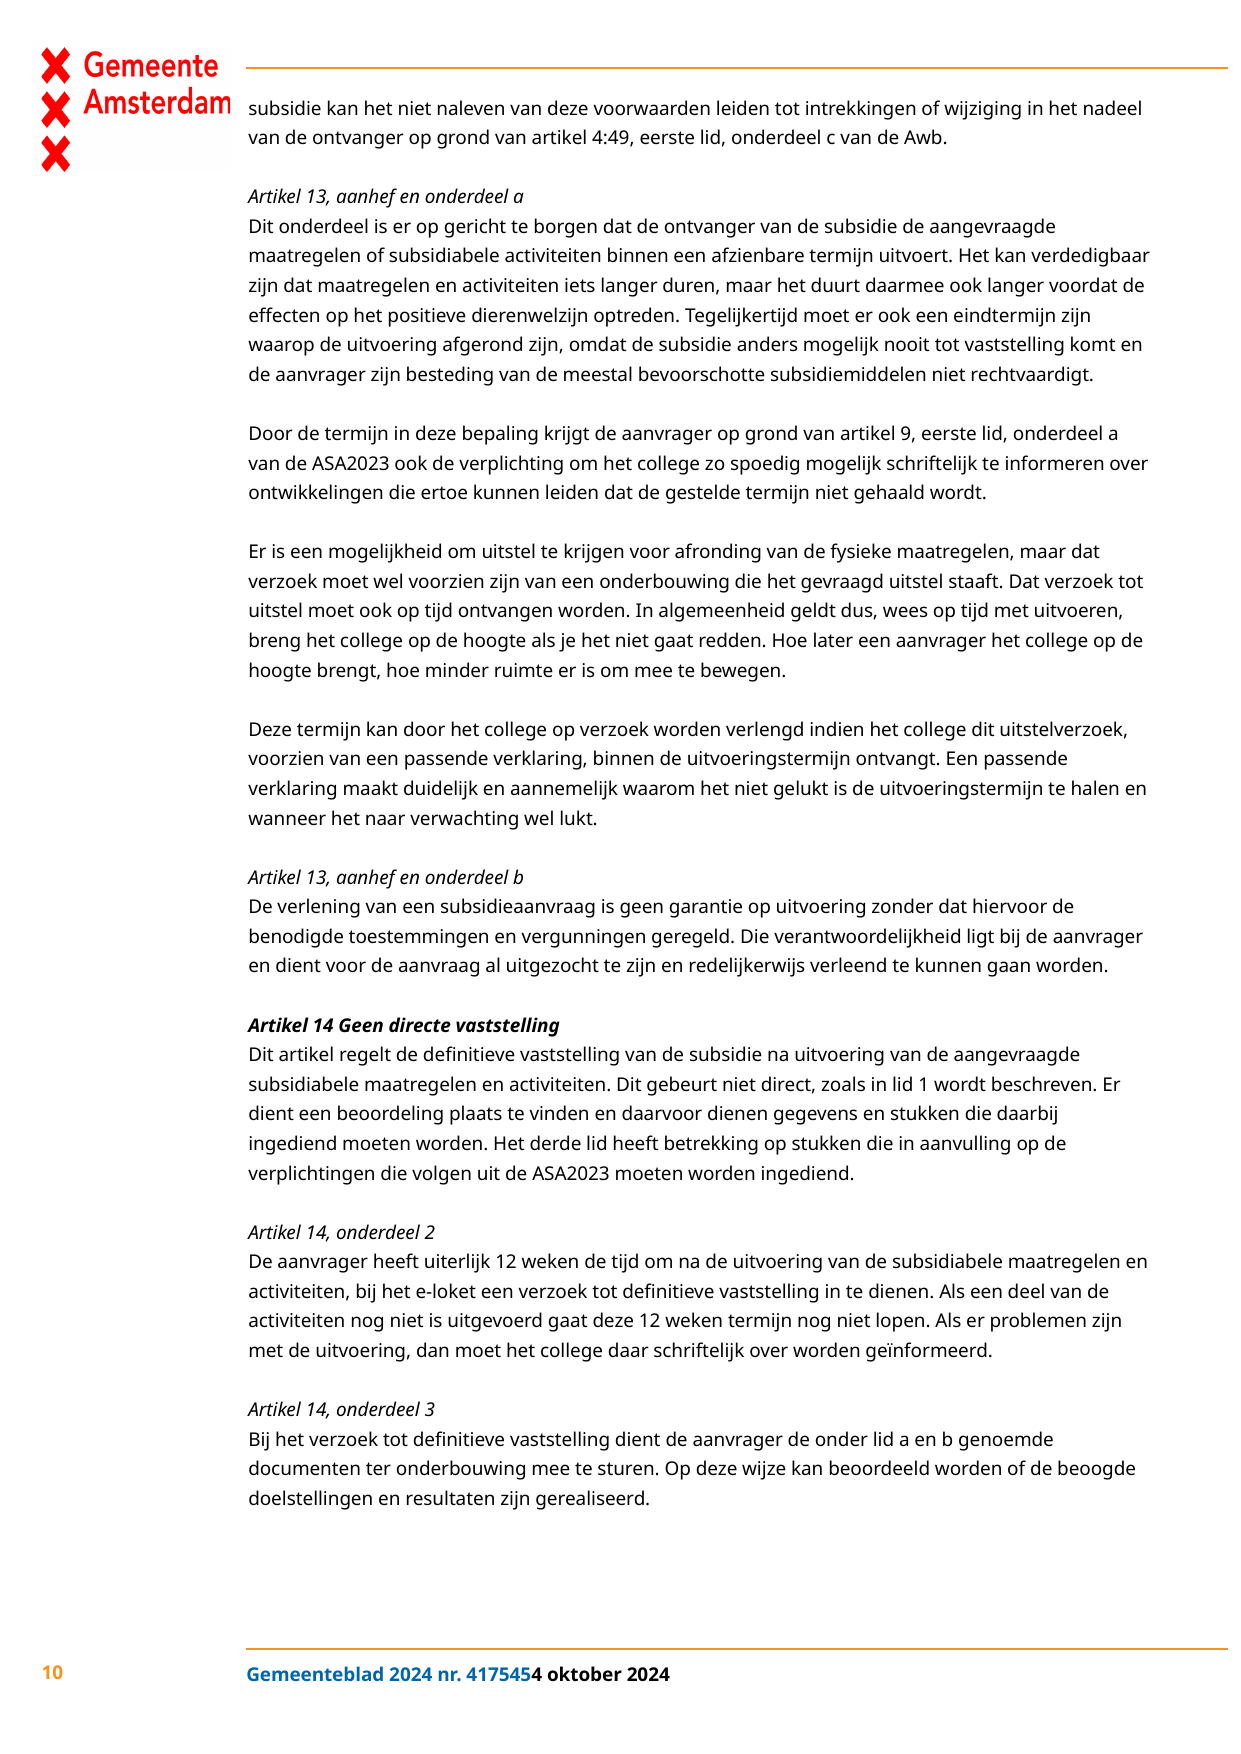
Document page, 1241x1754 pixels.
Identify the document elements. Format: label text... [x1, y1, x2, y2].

text Deze termijn kan door het college op verzoek worden verlengd indien het college dit uitstelverzoek, voorzien van een passende verklaring, binnen de uitvoeringstermijn ontvangt. Een passende verklaring maakt duidelijk en aannemelijk waarom het niet gelukt is de uitvoeringstermijn te halen en wanneer het naar verwachting wel lukt. [248, 716, 1152, 831]
text Artikel 13, aanhef en onderdeel b [248, 864, 1152, 890]
picture [41, 47, 231, 172]
text De aanvrager heeft uiterlijk 12 weken de tijd om na de uitvoering van de subsidiabele maatregelen en activiteiten, bij het e-loket een verzoek tot definitieve vaststelling in te dienen. Als een deel van de activiteiten nog niet is uitgevoerd gaat deze 12 weken termijn nog niet lopen. Als er problemen zijn met de uitvoering, dan moet het college daar schriftelijk over worden geïnformeerd. [248, 1248, 1152, 1363]
text subsidie kan het niet naleven van deze voorwaarden leiden tot intrekkingen of wijziging in het nadeel van de ontvanger op grond van artikel 4:49, eerste lid, onderdeel c van de Awb. [248, 95, 1152, 150]
text Artikel 14, onderdeel 2 [248, 1219, 1152, 1245]
text Bij het verzoek tot definitieve vaststelling dient de aanvrager de onder lid a en b genoemde documenten ter onderbouwing mee te sturen. Op deze wijze kan beoordeeld worden of de beoogde doelstellingen en resultaten zijn gerealiseerd. [248, 1426, 1152, 1511]
text Door de termijn in deze bepaling krijgt de aanvrager op grond van artikel 9, eerste lid, onderdeel a van de ASA2023 ook de verplichting om het college zo spoedig mogelijk schriftelijk te informeren over ontwikkelingen die ertoe kunnen leiden dat de gestelde termijn niet gehaald wordt. [248, 420, 1152, 505]
text Dit onderdeel is er op gericht te borgen dat de ontvanger van de subsidie de aangevraagde maatregelen of subsidiabele activiteiten binnen een afzienbare termijn uitvoert. Het kan verdedigbaar zijn dat maatregelen en activiteiten iets langer duren, maar het duurt daarmee ook langer voordat de effecten op het positieve dierenwelzijn optreden. Tegelijkertijd moet er ook een eindtermijn zijn waarop de uitvoering afgerond zijn, omdat de subsidie anders mogelijk nooit tot vaststelling komt en de aanvrager zijn besteding van de meestal bevoorschotte subsidiemiddelen niet rechtvaardigt. [248, 213, 1152, 387]
text De verlening van een subsidieaanvraag is geen garantie op uitvoering zonder dat hiervoor de benodigde toestemmingen en vergunningen geregeld. Die verantwoordelijkheid ligt bij de aanvrager en dient voor de aanvraag al uitgezocht te zijn en redelijkerwijs verleend te kunnen gaan worden. [248, 893, 1152, 978]
text Dit artikel regelt de definitieve vaststelling van de subsidie na uitvoering van de aangevraagde subsidiabele maatregelen en activiteiten. Dit gebeurt niet direct, zoals in lid 1 wordt beschreven. Er dient een beoordeling plaats te vinden en daarvoor dienen gegevens en stukken die daarbij ingediend moeten worden. Het derde lid heeft betrekking op stukken die in aanvulling op de verplichtingen die volgen uit de ASA2023 moeten worden ingediend. [248, 1041, 1152, 1186]
text Artikel 13, aanhef en onderdeel a [248, 183, 1152, 209]
text Artikel 14, onderdeel 3 [248, 1396, 1152, 1422]
text Artikel 14 Geen directe vaststelling [248, 1012, 1152, 1038]
text Er is een mogelijkheid om uitstel te krijgen voor afronding van de fysieke maatregelen, maar dat verzoek moet wel voorzien zijn van een onderbouwing die het gevraagd uitstel staaft. Dat verzoek tot uitstel moet ook op tijd ontvangen worden. In algemeenheid geldt dus, wees op tijd met uitvoeren, breng het college op de hoogte als je het niet gaat redden. Hoe later een aanvrager het college op de hoogte brengt, hoe minder ruimte er is om mee te bewegen. [248, 538, 1152, 683]
